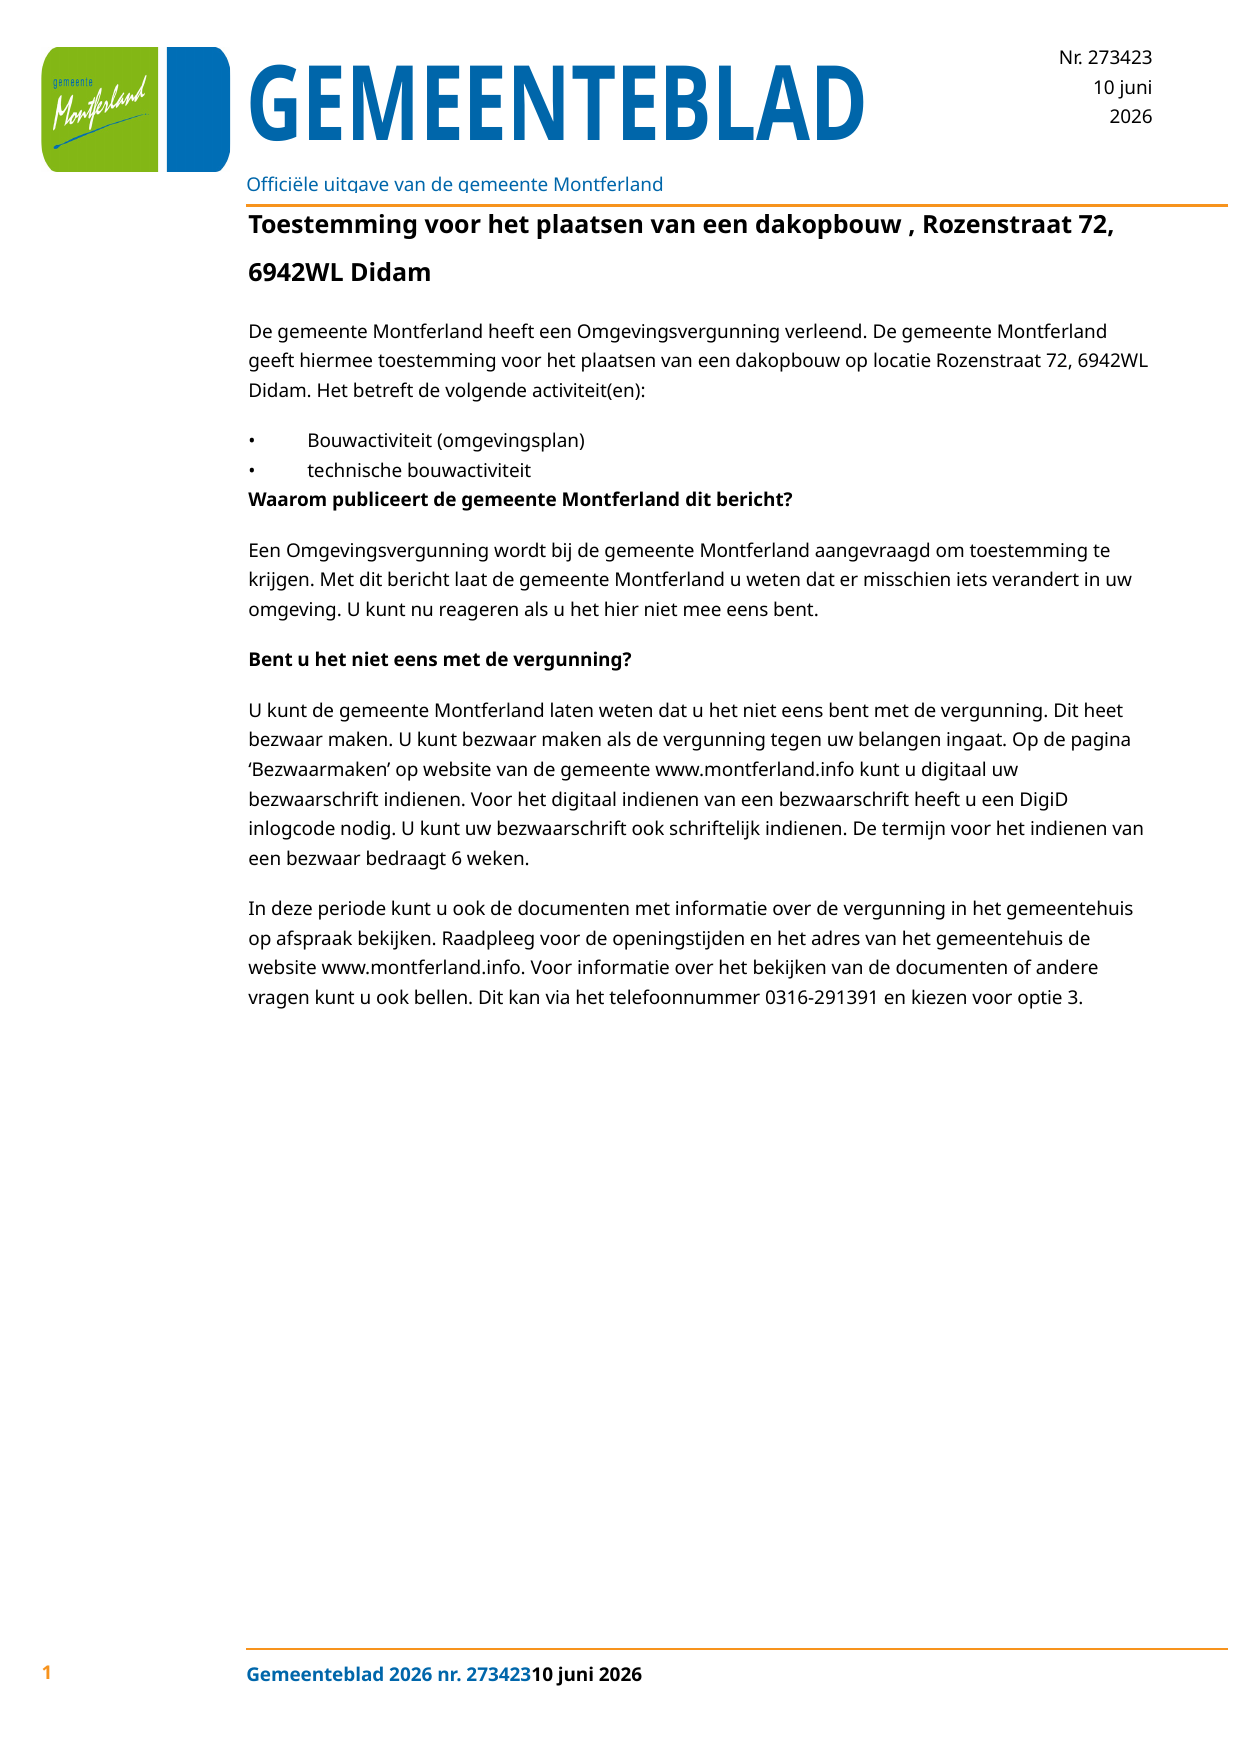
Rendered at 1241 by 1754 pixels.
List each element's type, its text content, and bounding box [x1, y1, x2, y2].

text Bent u het niet eens met de vergunning? [248, 647, 1152, 672]
text In deze periode kunt u ook de documenten met informatie over de vergunning in het gemeentehuis op afspraak bekijken. Raadpleeg voor de openingstijden en het adres van het gemeentehuis de website www.montferland.info. Voor informatie over het bekijken van de documenten of andere vragen kunt u ook bellen. Dit kan via het telefoonnummer 0316-291391 en kiezen voor optie 3. [248, 895, 1152, 1010]
picture [41, 47, 231, 172]
text De gemeente Montferland heeft een Omgevingsvergunning verleend. De gemeente Montferland geeft hiermee toestemming voor het plaatsen van een dakopbouw op locatie Rozenstraat 72, 6942WL Didam. Het betreft de volgende activiteit(en): [248, 318, 1152, 403]
text U kunt de gemeente Montferland laten weten dat u het niet eens bent met de vergunning. Dit heet bezwaar maken. U kunt bezwaar maken als de vergunning tegen uw belangen ingaat. Op de pagina ‘Bezwaarmaken’ op website van de gemeente www.montferland.info kunt u digitaal uw bezwaarschrift indienen. Voor het digitaal indienen van een bezwaarschrift heeft u een DigiD inlogcode nodig. U kunt uw bezwaarschrift ook schriftelijk indienen. De termijn voor het indienen van een bezwaar bedraagt 6 weken. [248, 697, 1152, 871]
list Bouwactiviteit (omgevingsplan) [248, 427, 1152, 453]
text Toestemming voor het plaatsen van een dakopbouw , Rozenstraat 72, 6942WL Didam [248, 207, 1152, 288]
text Een Omgevingsvergunning wordt bij de gemeente Montferland aangevraagd om toestemming te krijgen. Met dit bericht laat de gemeente Montferland u weten dat er misschien iets verandert in uw omgeving. U kunt nu reageren als u het hier niet mee eens bent. [248, 537, 1152, 622]
text Waarom publiceert de gemeente Montferland dit bericht? [248, 487, 1152, 512]
list technische bouwactiviteit [248, 457, 1152, 483]
